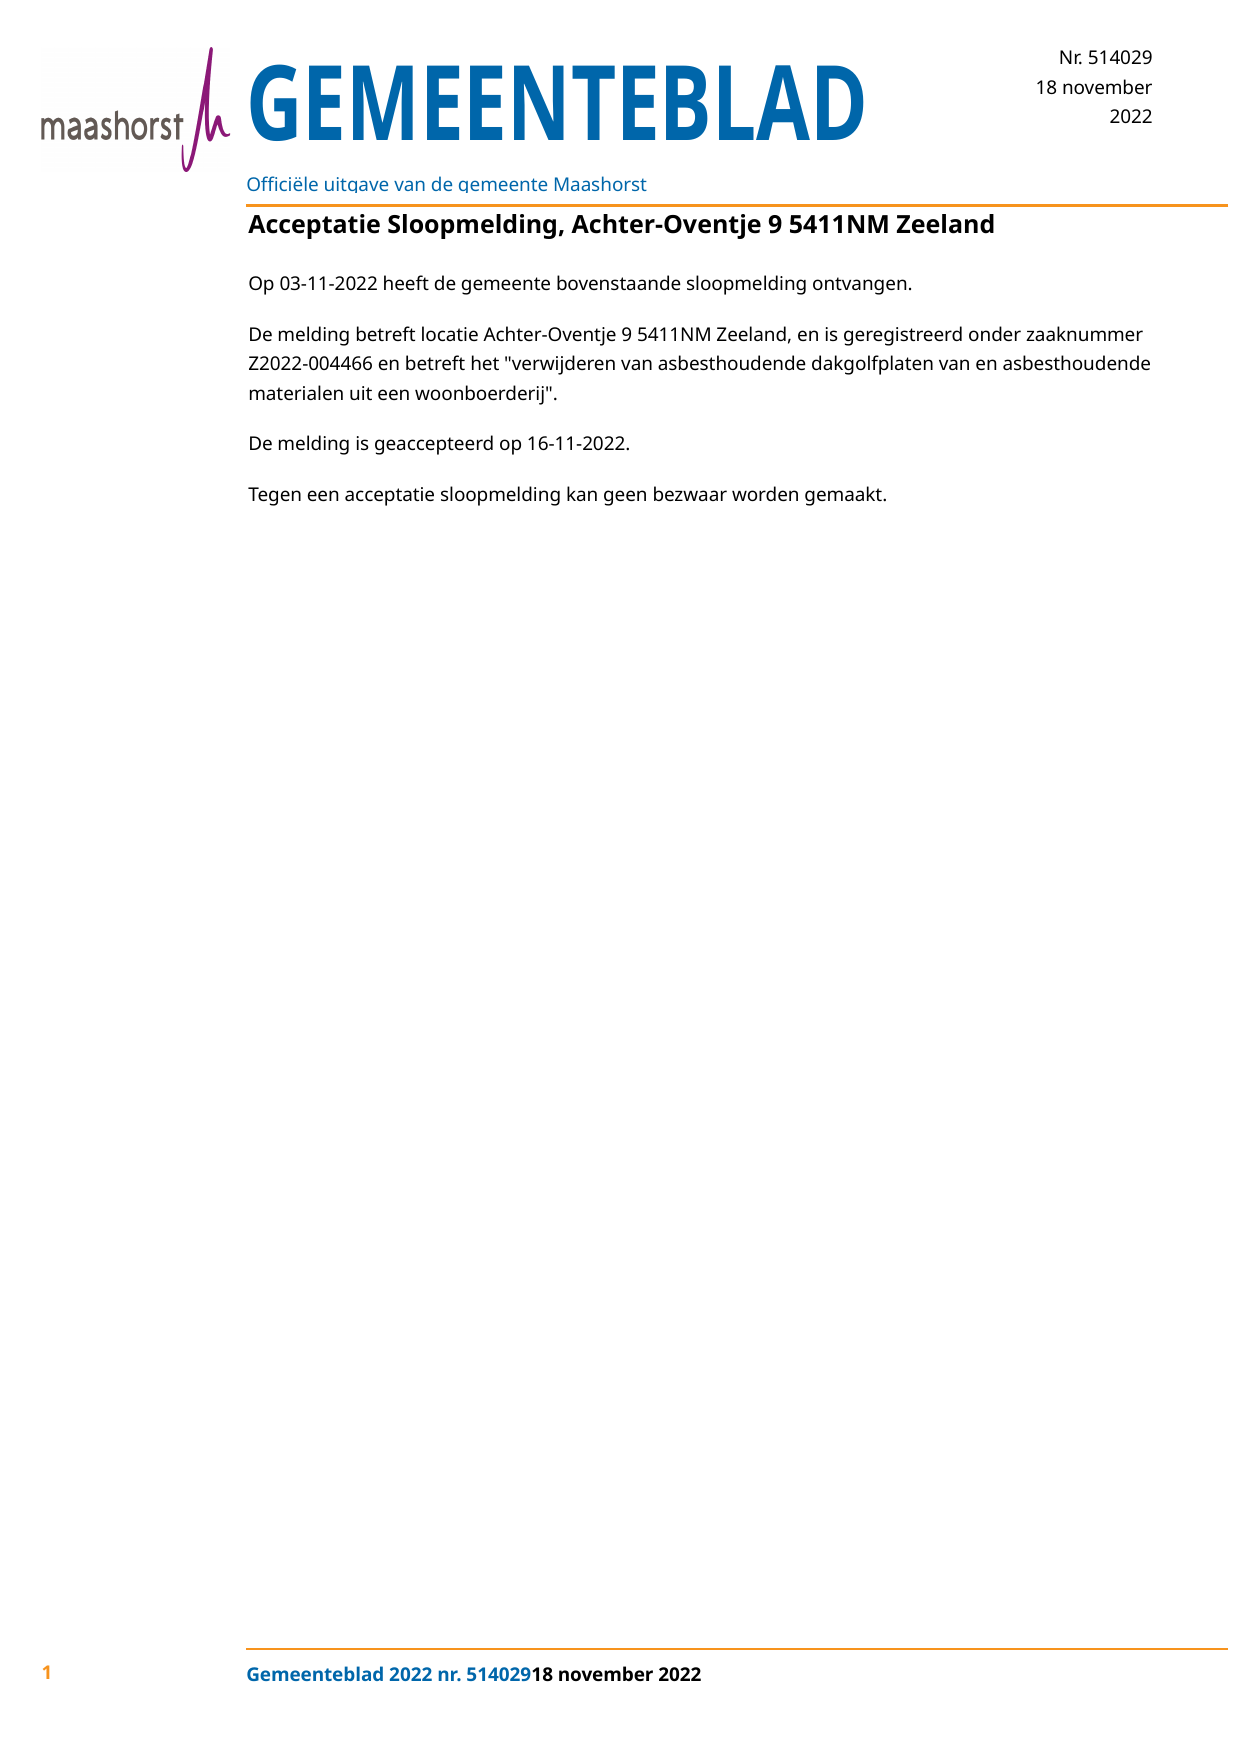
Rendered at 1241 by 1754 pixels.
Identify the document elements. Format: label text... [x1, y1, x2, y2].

picture [41, 47, 231, 172]
text De melding is geaccepteerd op 16-11-2022. [248, 430, 1152, 456]
text Op 03-11-2022 heeft de gemeente bovenstaande sloopmelding ontvangen. [248, 270, 1152, 296]
text Acceptatie Sloopmelding, Achter-Oventje 9 5411NM Zeeland [248, 207, 1152, 241]
text Tegen een acceptatie sloopmelding kan geen bezwaar worden gemaakt. [248, 481, 1152, 506]
text De melding betreft locatie Achter-Oventje 9 5411NM Zeeland, en is geregistreerd onder zaaknummer Z2022-004466 en betreft het "verwijderen van asbesthoudende dakgolfplaten van en asbesthoudende materialen uit een woonboerderij". [248, 321, 1152, 406]
